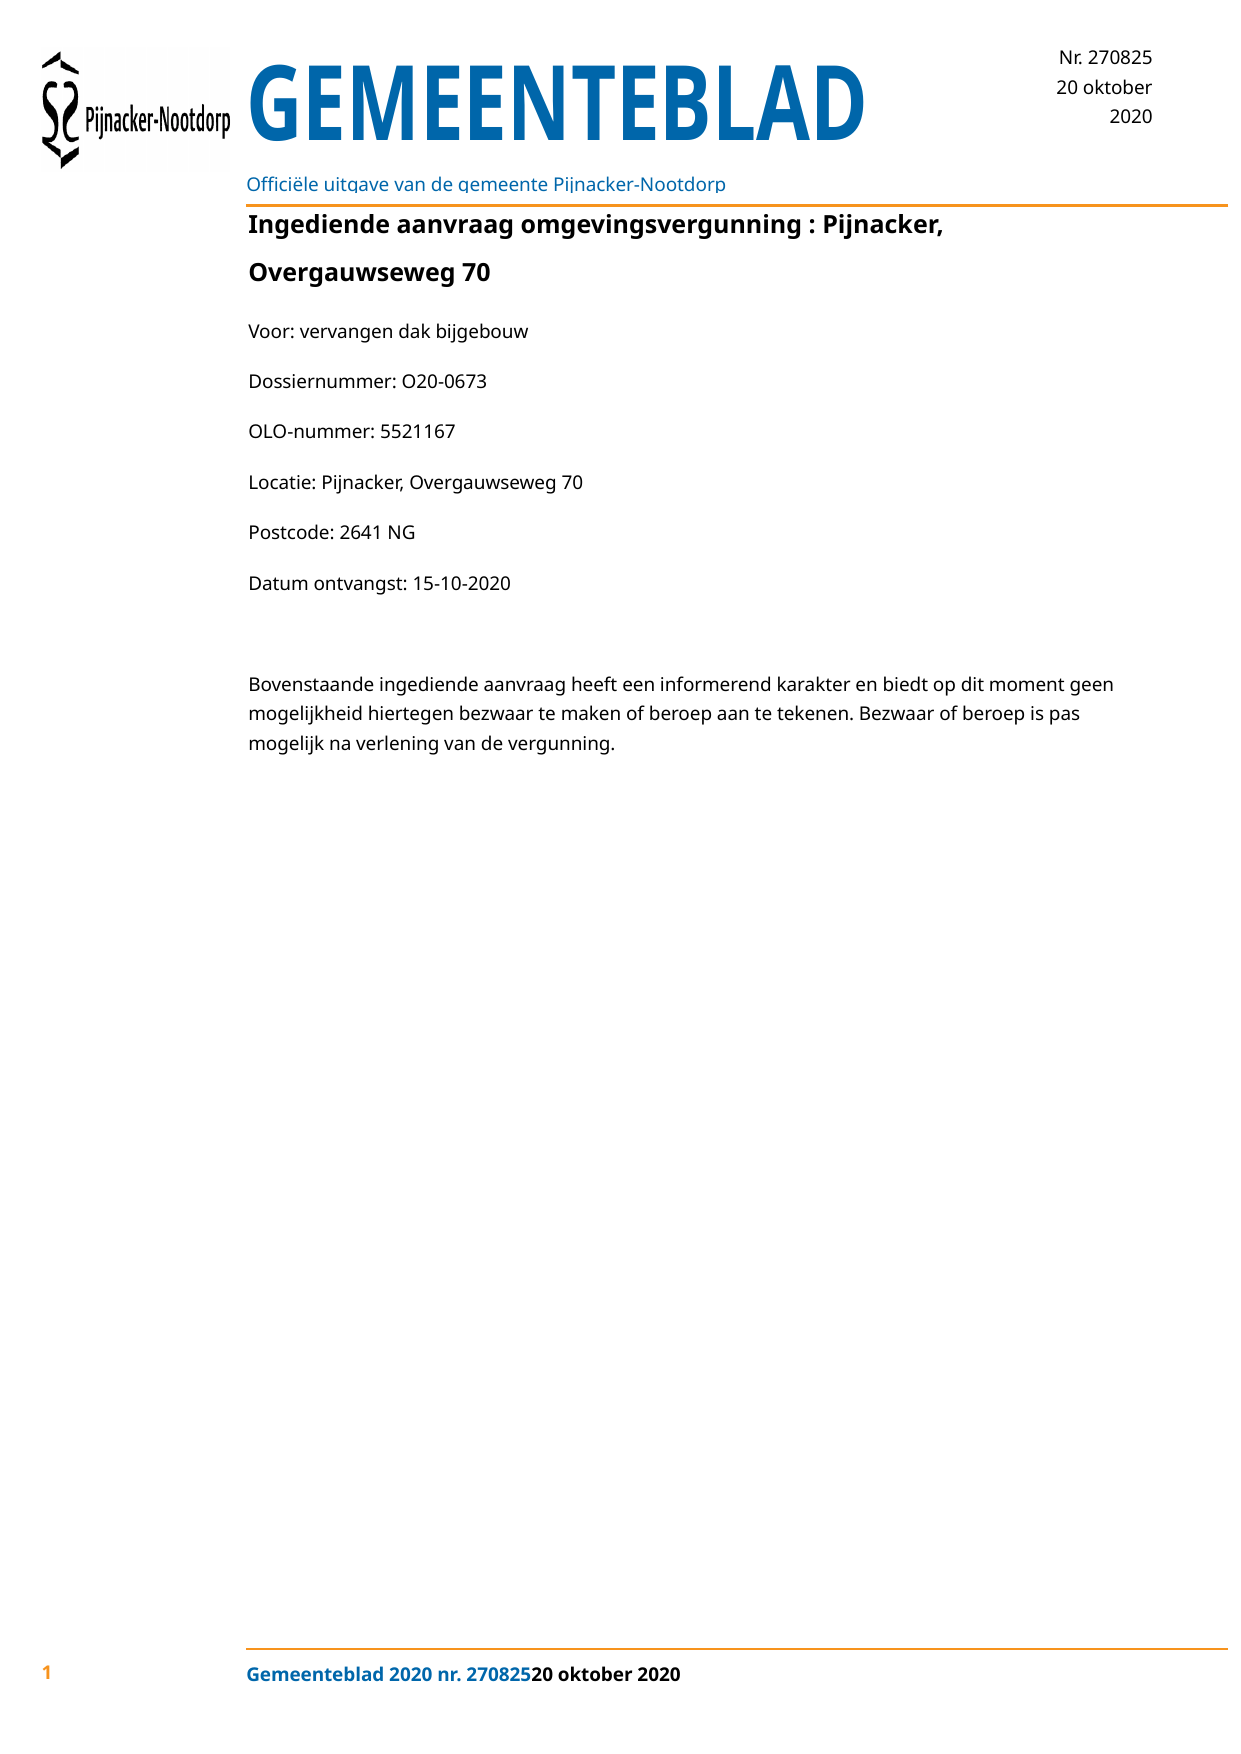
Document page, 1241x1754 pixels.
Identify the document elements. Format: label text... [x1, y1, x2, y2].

text Locatie: Pijnacker, Overgauwseweg 70 [248, 469, 1152, 495]
text OLO-nummer: 5521167 [248, 419, 1152, 444]
text Bovenstaande ingediende aanvraag heeft een informerend karakter en biedt op dit moment geen mogelijkheid hiertegen bezwaar te maken of beroep aan te tekenen. Bezwaar of beroep is pas mogelijk na verlening van de vergunning. [248, 671, 1152, 756]
text Dossiernummer: O20-0673 [248, 368, 1152, 394]
picture [41, 47, 231, 172]
text Datum ontvangst: 15-10-2020 [248, 570, 1152, 596]
text Ingediende aanvraag omgevingsvergunning : Pijnacker, Overgauwseweg 70 [248, 207, 1152, 288]
text Postcode: 2641 NG [248, 519, 1152, 545]
text Voor: vervangen dak bijgebouw [248, 318, 1152, 344]
